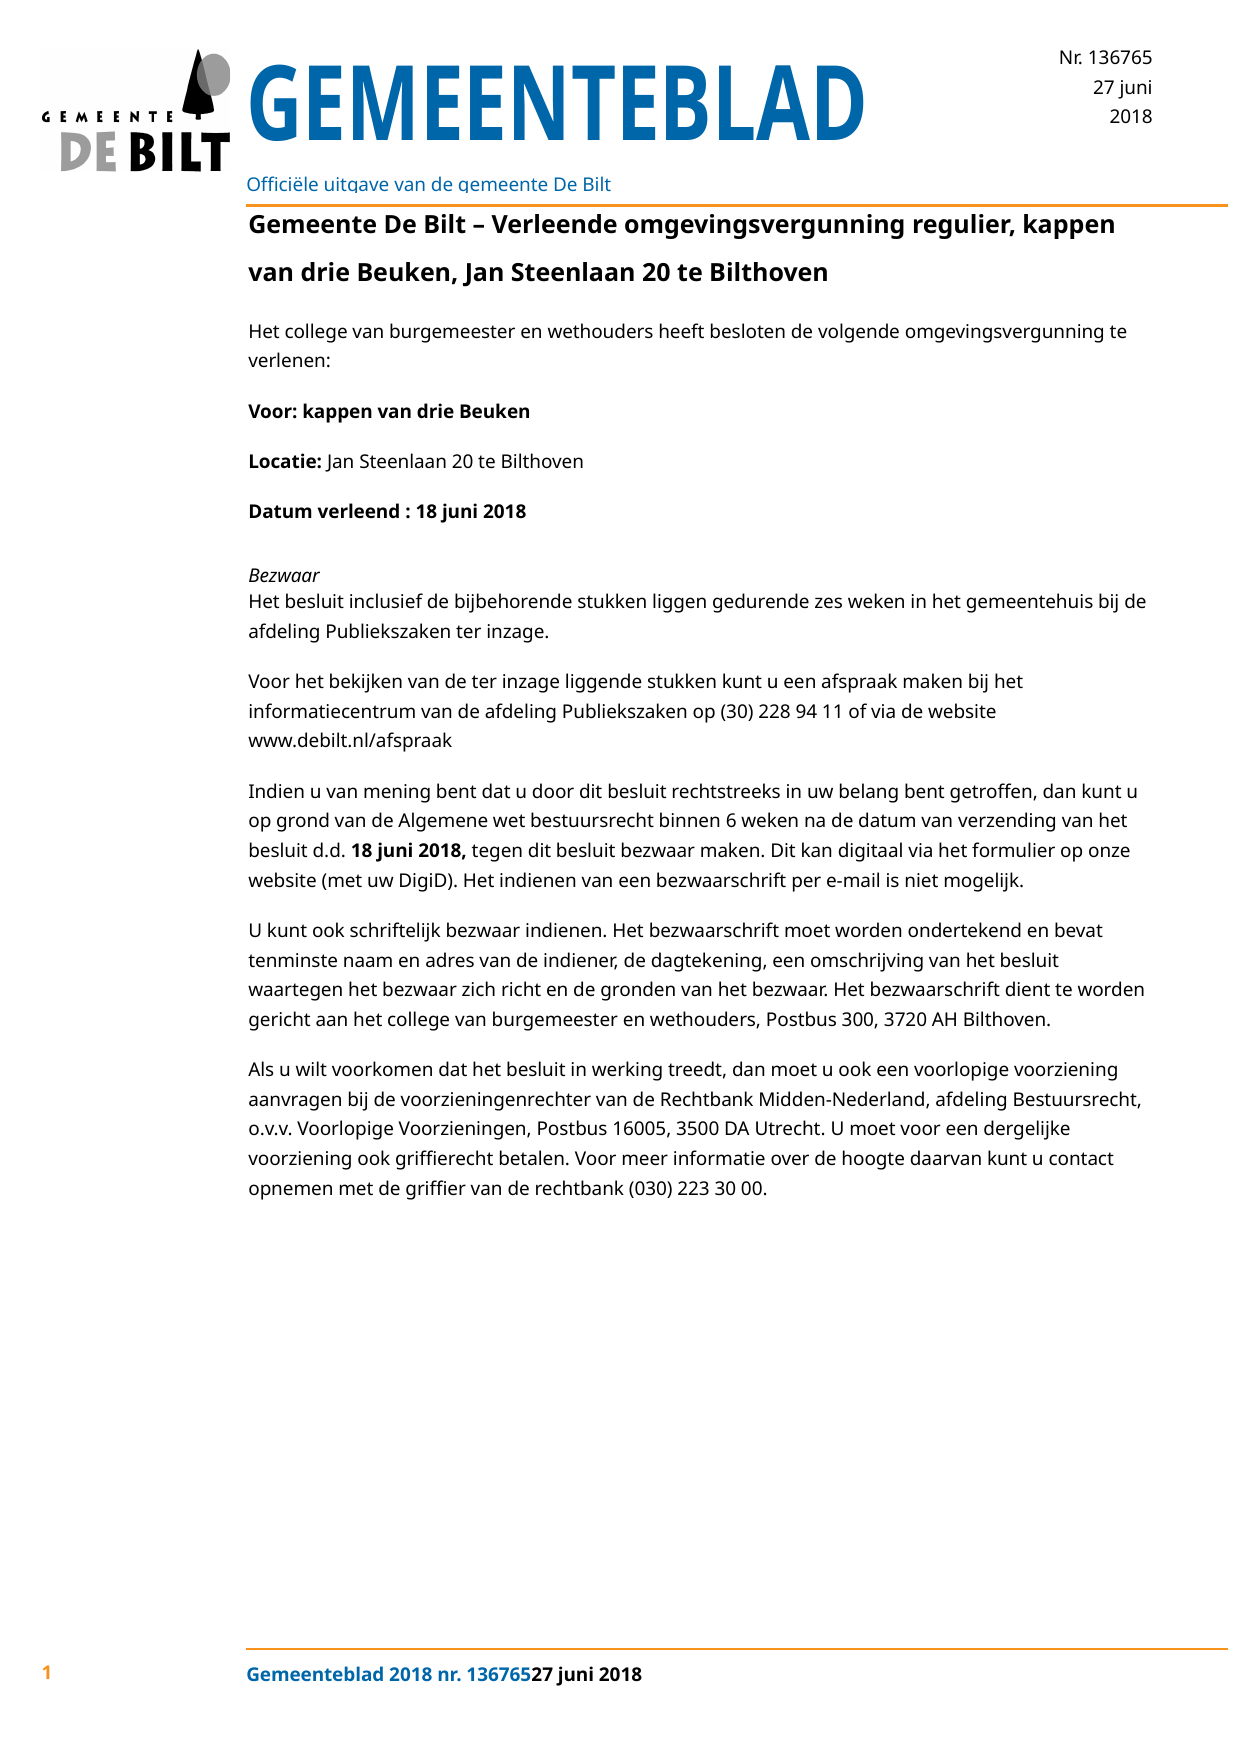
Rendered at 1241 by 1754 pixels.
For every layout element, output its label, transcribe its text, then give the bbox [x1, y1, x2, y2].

text Indien u van mening bent dat u door dit besluit rechtstreeks in uw belang bent getroffen, dan kunt u op grond van de Algemene wet bestuursrecht binnen 6 weken na de datum van verzending van het besluit d.d. 18 juni 2018, tegen dit besluit bezwaar maken. Dit kan digitaal via het formulier op onze website (met uw DigiD). Het indienen van een bezwaarschrift per e-mail is niet mogelijk. [248, 778, 1152, 892]
text Voor: kappen van drie Beuken [248, 398, 1152, 424]
text U kunt ook schriftelijk bezwaar indienen. Het bezwaarschrift moet worden ondertekend en bevat tenminste naam en adres van de indiener, de dagtekening, een omschrijving van het besluit waartegen het bezwaar zich richt en de gronden van het bezwaar. Het bezwaarschrift dient te worden gericht aan het college van burgemeester en wethouders, Postbus 300, 3720 AH Bilthoven. [248, 917, 1152, 1032]
text Voor het bekijken van de ter inzage liggende stukken kunt u een afspraak maken bij het informatiecentrum van de afdeling Publiekszaken op (30) 228 94 11 of via de website www.debilt.nl/afspraak [248, 668, 1152, 753]
picture [41, 47, 231, 172]
text Bezwaar [248, 563, 1152, 588]
text Het besluit inclusief de bijbehorende stukken liggen gedurende zes weken in het gemeentehuis bij de afdeling Publiekszaken ter inzage. [248, 588, 1152, 644]
text Locatie: Jan Steenlaan 20 te Bilthoven [248, 448, 1152, 474]
text Als u wilt voorkomen dat het besluit in werking treedt, dan moet u ook een voorlopige voorziening aanvragen bij de voorzieningenrechter van de Rechtbank Midden-Nederland, afdeling Bestuursrecht, o.v.v. Voorlopige Voorzieningen, Postbus 16005, 3500 DA Utrecht. U moet voor een dergelijke voorziening ook griffierecht betalen. Voor meer informatie over de hoogte daarvan kunt u contact opnemen met de griffier van de rechtbank (030) 223 30 00. [248, 1056, 1152, 1200]
text Datum verleend : 18 juni 2018 [248, 499, 1152, 524]
text Het college van burgemeester en wethouders heeft besloten de volgende omgevingsvergunning te verlenen: [248, 318, 1152, 373]
text Gemeente De Bilt – Verleende omgevingsvergunning regulier, kappen van drie Beuken, Jan Steenlaan 20 te Bilthoven [248, 207, 1152, 288]
